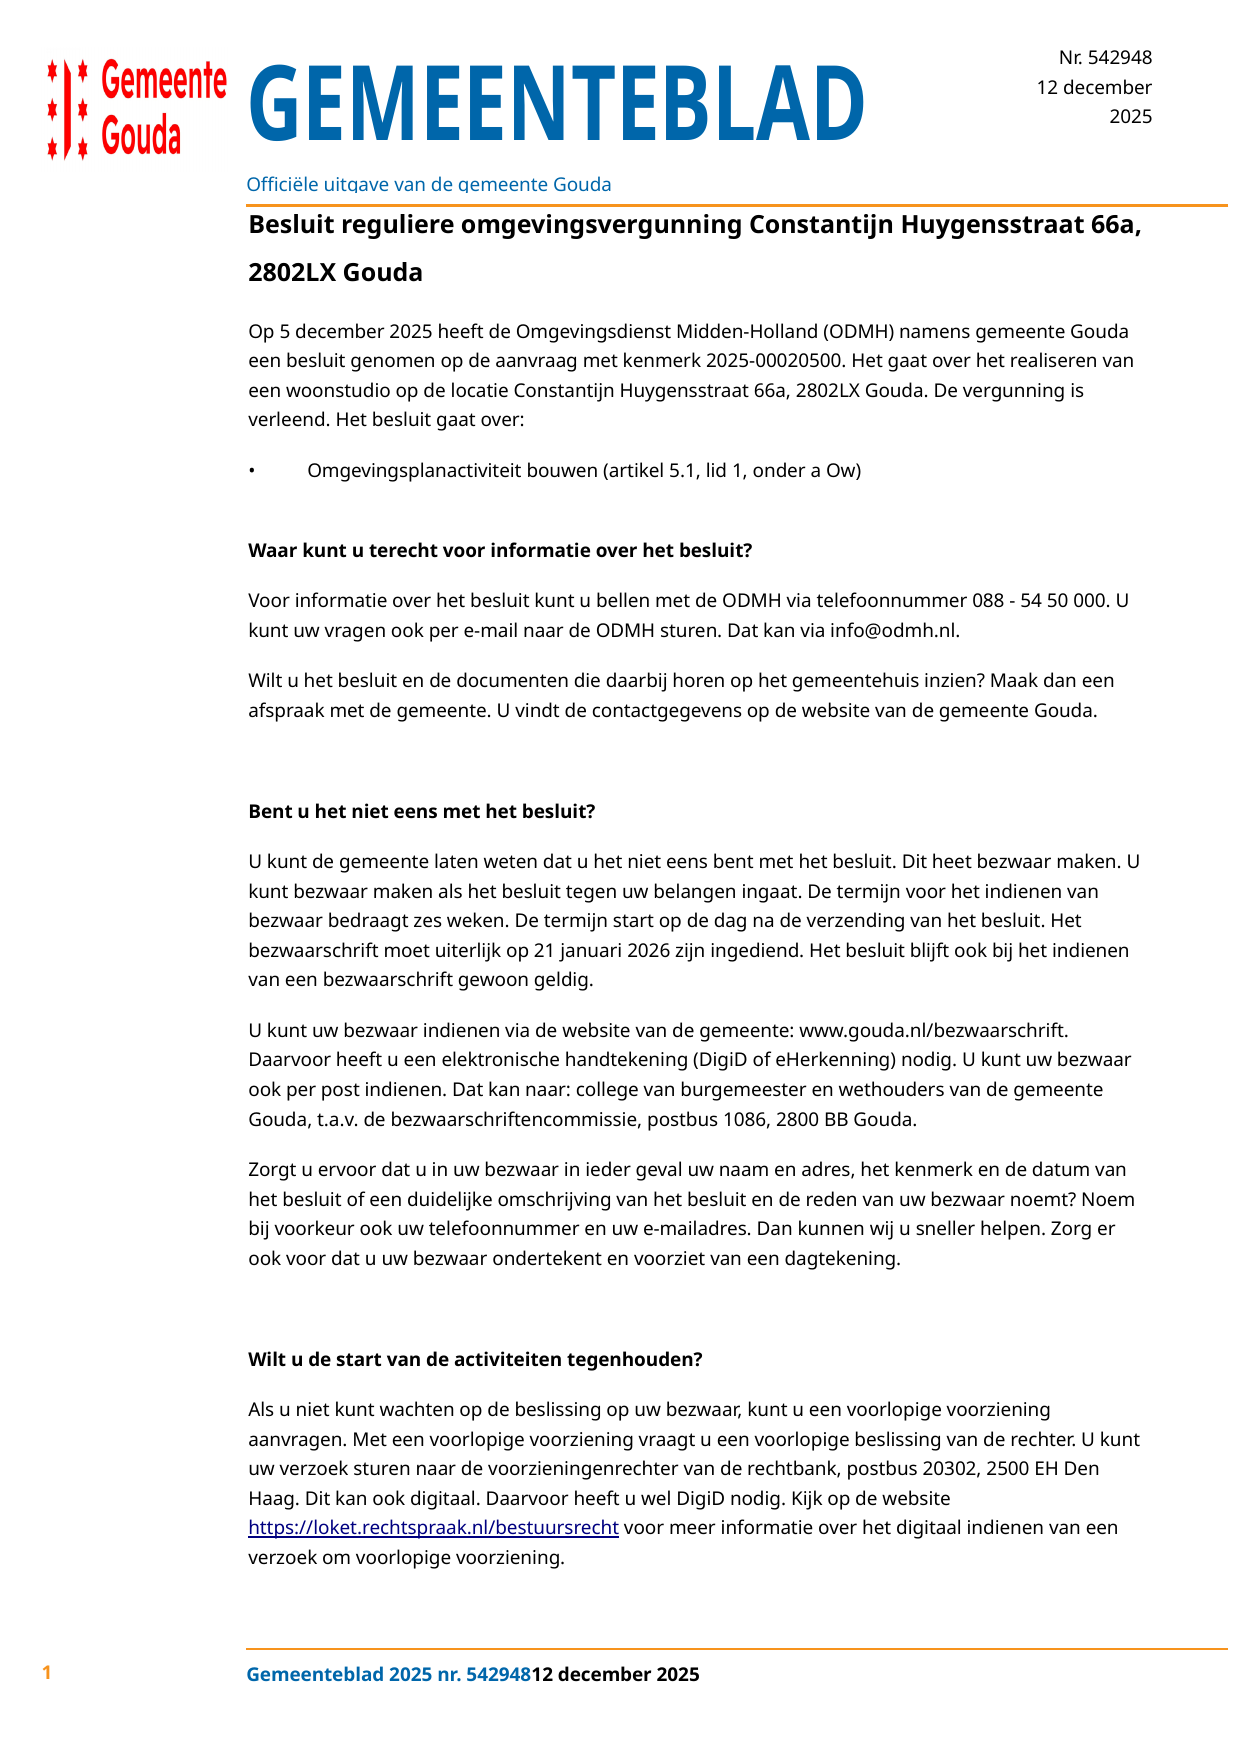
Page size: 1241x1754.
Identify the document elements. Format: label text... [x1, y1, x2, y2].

text Als u niet kunt wachten op de beslissing op uw bezwaar, kunt u een voorlopige voorziening aanvragen. Met een voorlopige voorziening vraagt u een voorlopige beslissing van de rechter. U kunt uw verzoek sturen naar de voorzieningenrechter van de rechtbank, postbus 20302, 2500 EH Den Haag. Dit kan ook digitaal. Daarvoor heeft u wel DigiD nodig. Kijk op de website https://loket.rechtspraak.nl/bestuursrecht voor meer informatie over het digitaal indienen van een verzoek om voorlopige voorziening. [248, 1396, 1152, 1570]
text Zorgt u ervoor dat u in uw bezwaar in ieder geval uw naam en adres, het kenmerk en de datum van het besluit of een duidelijke omschrijving van het besluit en de reden van uw bezwaar noemt? Noem bij voorkeur ook uw telefoonnummer en uw e-mailadres. Dan kunnen wij u sneller helpen. Zorg er ook voor dat u uw bezwaar ondertekent en voorziet van een dagtekening. [248, 1156, 1152, 1271]
text Besluit reguliere omgevingsvergunning Constantijn Huygensstraat 66a, 2802LX Gouda [248, 207, 1152, 288]
text Bent u het niet eens met het besluit? [248, 798, 1152, 824]
text Voor informatie over het besluit kunt u bellen met de ODMH via telefoonnummer 088 - 54 50 000. U kunt uw vragen ook per e-mail naar de ODMH sturen. Dat kan via info@odmh.nl. [248, 587, 1152, 643]
text U kunt de gemeente laten weten dat u het niet eens bent met het besluit. Dit heet bezwaar maken. U kunt bezwaar maken als het besluit tegen uw belangen ingaat. De termijn voor het indienen van bezwaar bedraagt zes weken. De termijn start op de dag na de verzending van het besluit. Het bezwaarschrift moet uiterlijk op 21 januari 2026 zijn ingediend. Het besluit blijft ook bij het indienen van een bezwaarschrift gewoon geldig. [248, 848, 1152, 992]
text Wilt u de start van de activiteiten tegenhouden? [248, 1346, 1152, 1372]
text U kunt uw bezwaar indienen via de website van de gemeente: www.gouda.nl/bezwaarschrift. Daarvoor heeft u een elektronische handtekening (DigiD of eHerkenning) nodig. U kunt uw bezwaar ook per post indienen. Dat kan naar: college van burgemeester en wethouders van de gemeente Gouda, t.a.v. de bezwaarschriftencommissie, postbus 1086, 2800 BB Gouda. [248, 1017, 1152, 1132]
picture [41, 47, 231, 172]
text Op 5 december 2025 heeft de Omgevingsdienst Midden-Holland (ODMH) namens gemeente Gouda een besluit genomen op de aanvraag met kenmerk 2025-00020500. Het gaat over het realiseren van een woonstudio op de locatie Constantijn Huygensstraat 66a, 2802LX Gouda. De vergunning is verleend. Het besluit gaat over: [248, 318, 1152, 432]
text Wilt u het besluit en de documenten die daarbij horen op het gemeentehuis inzien? Maak dan een afspraak met de gemeente. U vindt de contactgegevens op de website van de gemeente Gouda. [248, 667, 1152, 723]
text Waar kunt u terecht voor informatie over het besluit? [248, 537, 1152, 563]
list Omgevingsplanactiviteit bouwen (artikel 5.1, lid 1, onder a Ow) [248, 457, 1152, 483]
